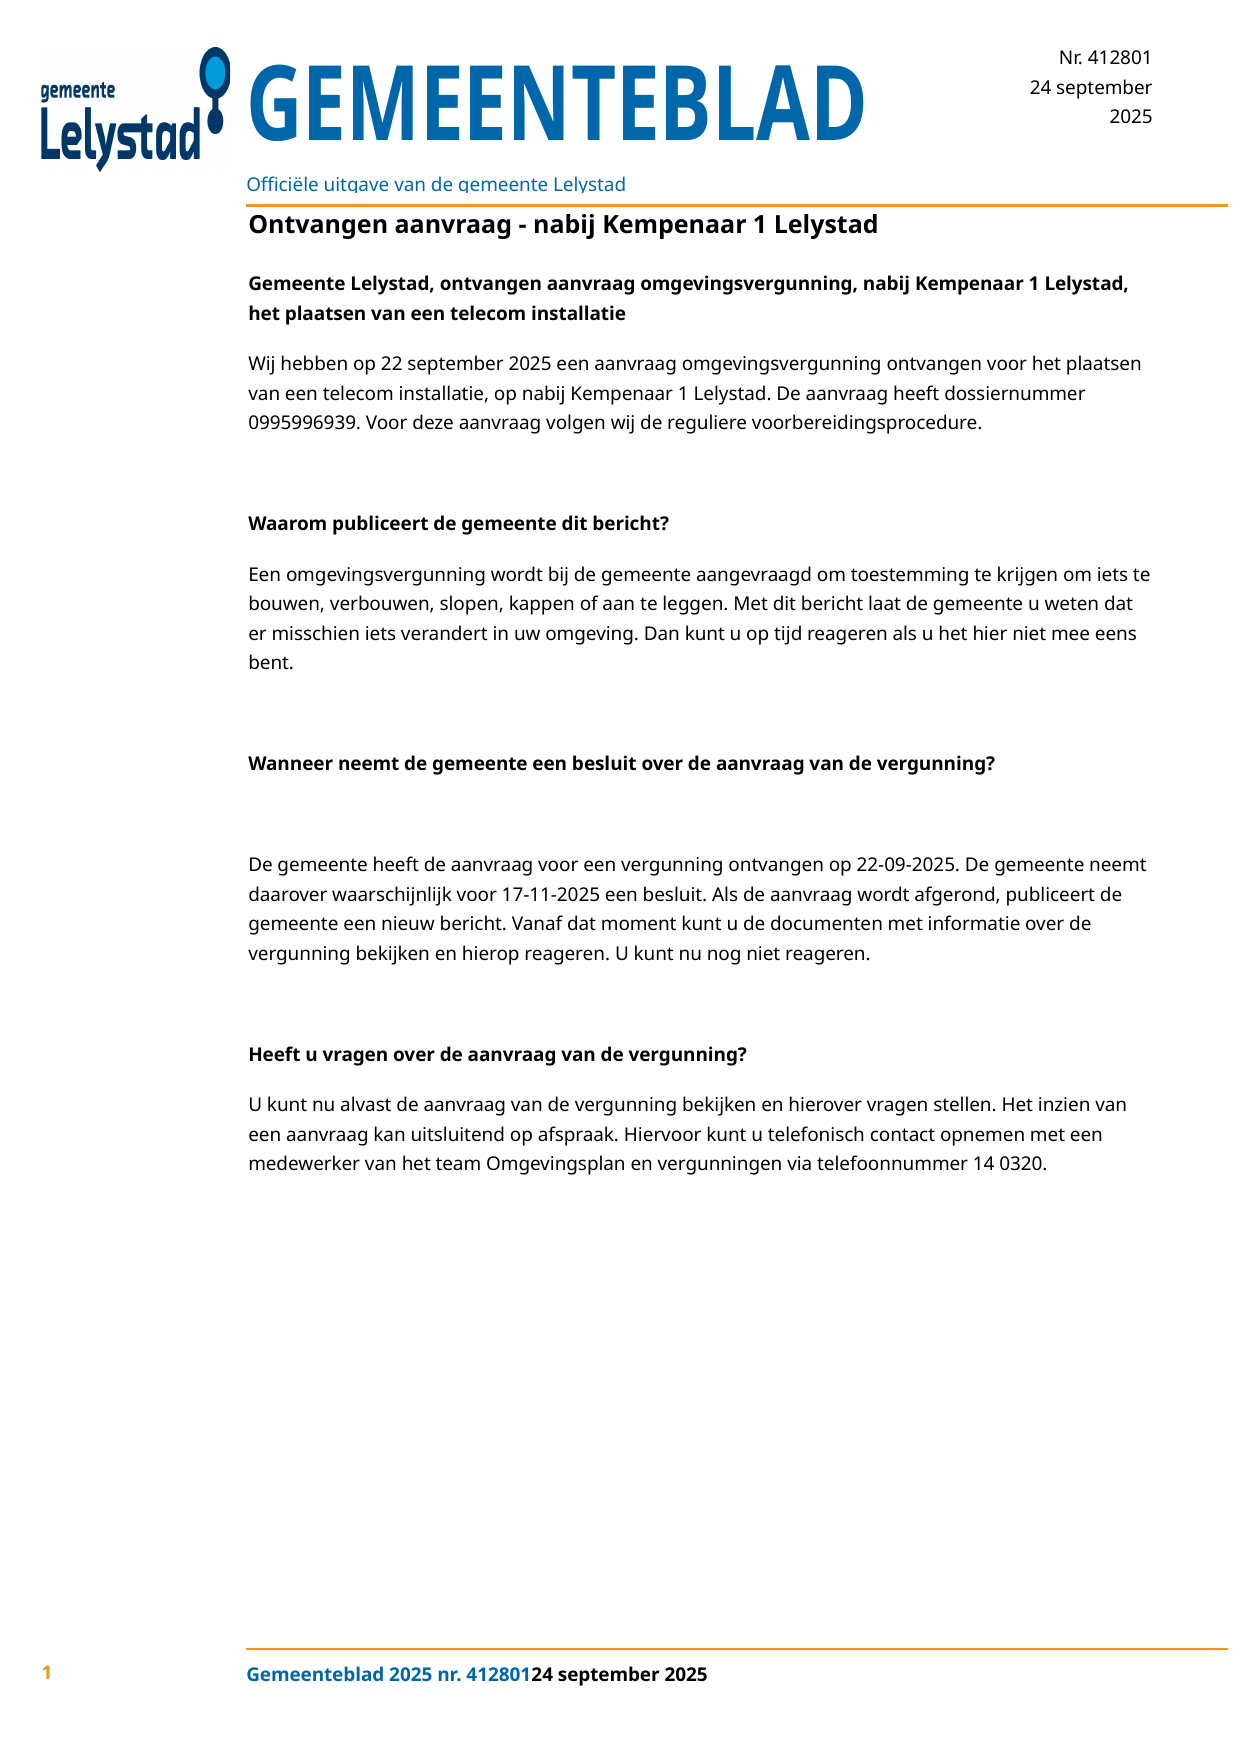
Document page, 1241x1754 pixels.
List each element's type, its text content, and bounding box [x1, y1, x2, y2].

text De gemeente heeft de aanvraag voor een vergunning ontvangen op 22-09-2025. De gemeente neemt daarover waarschijnlijk voor 17-11-2025 een besluit. Als de aanvraag wordt afgerond, publiceert de gemeente een nieuw bericht. Vanaf dat moment kunt u de documenten met informatie over de vergunning bekijken en hierop reageren. U kunt nu nog niet reageren. [248, 851, 1152, 966]
picture [41, 47, 231, 172]
text Gemeente Lelystad, ontvangen aanvraag omgevingsvergunning, nabij Kempenaar 1 Lelystad, het plaatsen van een telecom installatie [248, 270, 1152, 326]
text Wanneer neemt de gemeente een besluit over de aanvraag van de vergunning? [248, 750, 1152, 776]
text Waarom publiceert de gemeente dit bericht? [248, 510, 1152, 536]
text Ontvangen aanvraag - nabij Kempenaar 1 Lelystad [248, 207, 1152, 241]
text Wij hebben op 22 september 2025 een aanvraag omgevingsvergunning ontvangen voor het plaatsen van een telecom installatie, op nabij Kempenaar 1 Lelystad. De aanvraag heeft dossiernummer 0995996939. Voor deze aanvraag volgen wij de reguliere voorbereidingsprocedure. [248, 350, 1152, 435]
text Heeft u vragen over de aanvraag van de vergunning? [248, 1041, 1152, 1066]
text U kunt nu alvast de aanvraag van de vergunning bekijken en hierover vragen stellen. Het inzien van een aanvraag kan uitsluitend op afspraak. Hiervoor kunt u telefonisch contact opnemen met een medewerker van het team Omgevingsplan en vergunningen via telefoonnummer 14 0320. [248, 1091, 1152, 1176]
text Een omgevingsvergunning wordt bij de gemeente aangevraagd om toestemming te krijgen om iets te bouwen, verbouwen, slopen, kappen of aan te leggen. Met dit bericht laat de gemeente u weten dat er misschien iets verandert in uw omgeving. Dan kunt u op tijd reageren als u het hier niet mee eens bent. [248, 561, 1152, 675]
